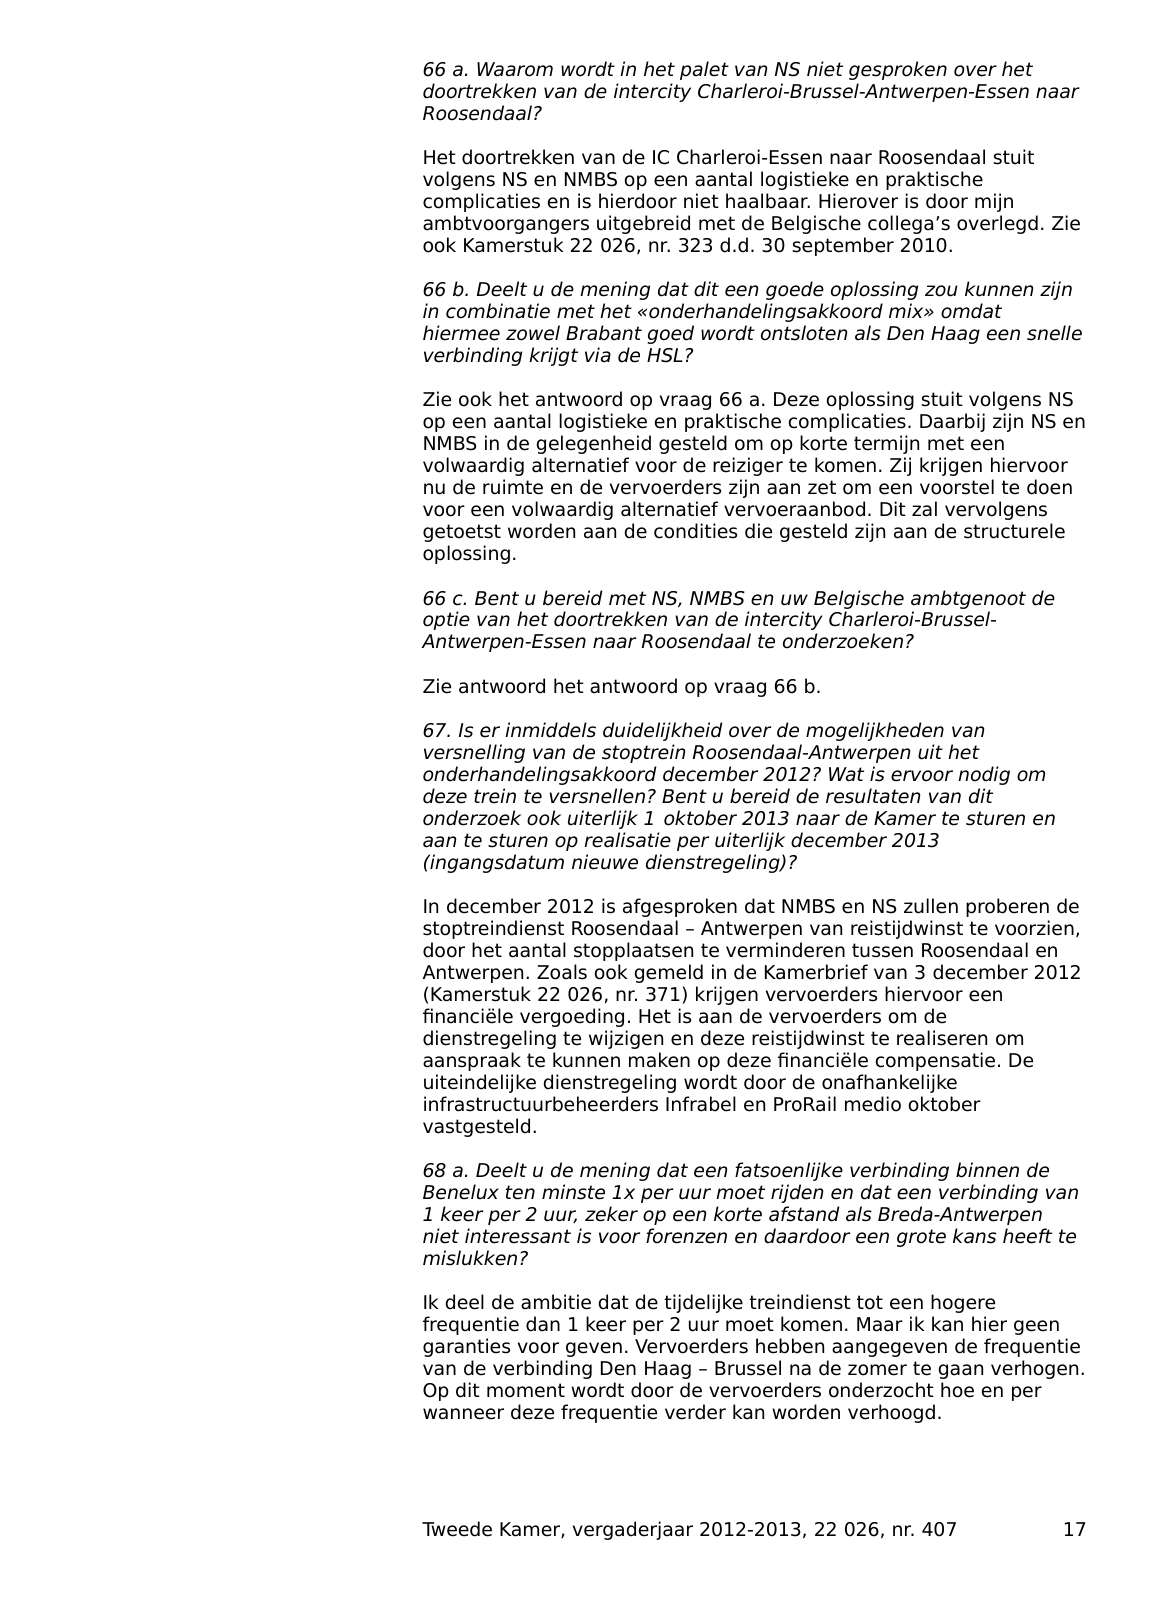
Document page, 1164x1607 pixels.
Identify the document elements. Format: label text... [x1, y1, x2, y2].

text Ik deel de ambitie dat de tijdelijke treindienst tot een hogere frequentie dan 1 keer per 2 uur moet komen. Maar ik kan hier geen garanties voor geven. Vervoerders hebben aangegeven de frequentie van de verbinding Den Haag – Brussel na de zomer te gaan verhogen. Op dit moment wordt door de vervoerders onderzocht hoe en per wanneer deze frequentie verder kan worden verhoogd. [422, 1292, 1087, 1424]
text 68 a. Deelt u de mening dat een fatsoenlijke verbinding binnen de Benelux ten minste 1x per uur moet rijden en dat een verbinding van 1 keer per 2 uur, zeker op een korte afstand als Breda-Antwerpen niet interessant is voor forenzen en daardoor een grote kans heeft te mislukken? [422, 1160, 1087, 1269]
text Zie antwoord het antwoord op vraag 66 b. [422, 676, 1087, 697]
text 66 a. Waarom wordt in het palet van NS niet gesproken over het doortrekken van de intercity Charleroi-Brussel-Antwerpen-Essen naar Roosendaal? [422, 59, 1087, 125]
text In december 2012 is afgesproken dat NMBS en NS zullen proberen de stoptreindienst Roosendaal – Antwerpen van reistijdwinst te voorzien, door het aantal stopplaatsen te verminderen tussen Roosendaal en Antwerpen. Zoals ook gemeld in de Kamerbrief van 3 december 2012 (Kamerstuk 22 026, nr. 371) krijgen vervoerders hiervoor een financiële vergoeding. Het is aan de vervoerders om de dienstregeling te wijzigen en deze reistijdwinst te realiseren om aanspraak te kunnen maken op deze financiële compensatie. De uiteindelijke dienstregeling wordt door de onafhankelijke infrastructuurbeheerders Infrabel en ProRail medio oktober vastgesteld. [422, 896, 1087, 1137]
text 66 b. Deelt u de mening dat dit een goede oplossing zou kunnen zijn in combinatie met het «onderhandelingsakkoord mix» omdat hiermee zowel Brabant goed wordt ontsloten als Den Haag een snelle verbinding krijgt via de HSL? [422, 279, 1087, 367]
text Het doortrekken van de IC Charleroi-Essen naar Roosendaal stuit volgens NS en NMBS op een aantal logistieke en praktische complicaties en is hierdoor niet haalbaar. Hierover is door mijn ambtvoorgangers uitgebreid met de Belgische collega’s overlegd. Zie ook Kamerstuk 22 026, nr. 323 d.d. 30 september 2010. [422, 147, 1087, 257]
text 67. Is er inmiddels duidelijkheid over de mogelijkheden van versnelling van de stoptrein Roosendaal-Antwerpen uit het onderhandelingsakkoord december 2012? Wat is ervoor nodig om deze trein te versnellen? Bent u bereid de resultaten van dit onderzoek ook uiterlijk 1 oktober 2013 naar de Kamer te sturen en aan te sturen op realisatie per uiterlijk december 2013 (ingangsdatum nieuwe dienstregeling)? [422, 720, 1087, 873]
text Zie ook het antwoord op vraag 66 a. Deze oplossing stuit volgens NS op een aantal logistieke en praktische complicaties. Daarbij zijn NS en NMBS in de gelegenheid gesteld om op korte termijn met een volwaardig alternatief voor de reiziger te komen. Zij krijgen hiervoor nu de ruimte en de vervoerders zijn aan zet om een voorstel te doen voor een volwaardig alternatief vervoeraanbod. Dit zal vervolgens getoetst worden aan de condities die gesteld zijn aan de structurele oplossing. [422, 389, 1087, 565]
text 66 c. Bent u bereid met NS, NMBS en uw Belgische ambtgenoot de optie van het doortrekken van de intercity Charleroi-Brussel-Antwerpen-Essen naar Roosendaal te onderzoeken? [422, 587, 1087, 653]
